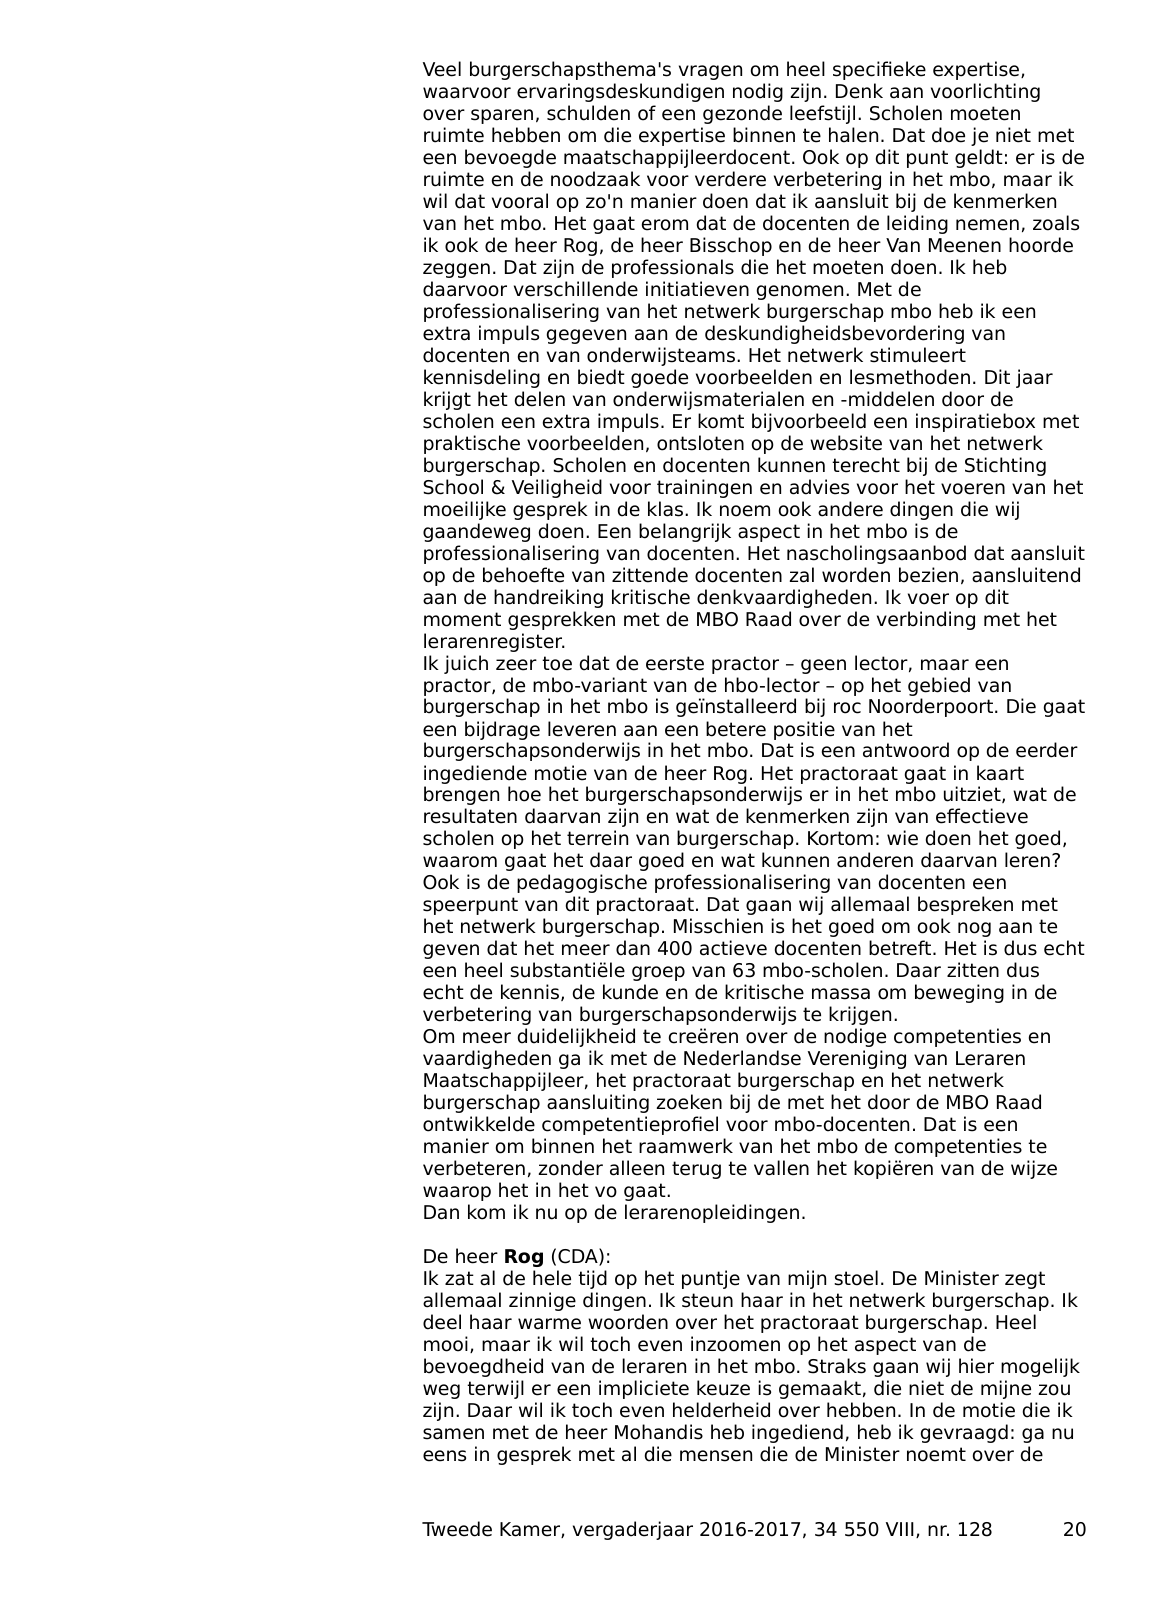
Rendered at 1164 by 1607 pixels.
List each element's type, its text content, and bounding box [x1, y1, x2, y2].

text Om meer duidelijkheid te creëren over de nodige competenties en vaardigheden ga ik met de Nederlandse Vereniging van Leraren Maatschappijleer, het practoraat burgerschap en het netwerk burgerschap aansluiting zoeken bij de met het door de MBO Raad ontwikkelde competentieprofiel voor mbo-docenten. Dat is een manier om binnen het raamwerk van het mbo de competenties te verbeteren, zonder alleen terug te vallen het kopiëren van de wijze waarop het in het vo gaat. [422, 1026, 1087, 1202]
text Veel burgerschapsthema's vragen om heel specifieke expertise, waarvoor ervaringsdeskundigen nodig zijn. Denk aan voorlichting over sparen, schulden of een gezonde leefstijl. Scholen moeten ruimte hebben om die expertise binnen te halen. Dat doe je niet met een bevoegde maatschappijleerdocent. Ook op dit punt geldt: er is de ruimte en de noodzaak voor verdere verbetering in het mbo, maar ik wil dat vooral op zo'n manier doen dat ik aansluit bij de kenmerken van het mbo. Het gaat erom dat de docenten de leiding nemen, zoals ik ook de heer Rog, de heer Bisschop en de heer Van Meenen hoorde zeggen. Dat zijn de professionals die het moeten doen. Ik heb daarvoor verschillende initiatieven genomen. Met de professionalisering van het netwerk burgerschap mbo heb ik een extra impuls gegeven aan de deskundigheidsbevordering van docenten en van onderwijsteams. Het netwerk stimuleert kennisdeling en biedt goede voorbeelden en lesmethoden. Dit jaar krijgt het delen van onderwijsmaterialen en -middelen door de scholen een extra impuls. Er komt bijvoorbeeld een inspiratiebox met praktische voorbeelden, ontsloten op de website van het netwerk burgerschap. Scholen en docenten kunnen terecht bij de Stichting School & Veiligheid voor trainingen en advies voor het voeren van het moeilijke gesprek in de klas. Ik noem ook andere dingen die wij gaandeweg doen. Een belangrijk aspect in het mbo is de professionalisering van docenten. Het nascholingsaanbod dat aansluit op de behoefte van zittende docenten zal worden bezien, aansluitend aan de handreiking kritische denkvaardigheden. Ik voer op dit moment gesprekken met de MBO Raad over de verbinding met het lerarenregister. [422, 59, 1087, 652]
text De heer Rog (CDA): [422, 1246, 1087, 1268]
text Dan kom ik nu op de lerarenopleidingen. [422, 1202, 1087, 1224]
text Ik juich zeer toe dat de eerste practor – geen lector, maar een practor, de mbo-variant van de hbo-lector – op het gebied van burgerschap in het mbo is geïnstalleerd bij roc Noorderpoort. Die gaat een bijdrage leveren aan een betere positie van het burgerschapsonderwijs in het mbo. Dat is een antwoord op de eerder ingediende motie van de heer Rog. Het practoraat gaat in kaart brengen hoe het burgerschapsonderwijs er in het mbo uitziet, wat de resultaten daarvan zijn en wat de kenmerken zijn van effectieve scholen op het terrein van burgerschap. Kortom: wie doen het goed, waarom gaat het daar goed en wat kunnen anderen daarvan leren? Ook is de pedagogische professionalisering van docenten een speerpunt van dit practoraat. Dat gaan wij allemaal bespreken met het netwerk burgerschap. Misschien is het goed om ook nog aan te geven dat het meer dan 400 actieve docenten betreft. Het is dus echt een heel substantiële groep van 63 mbo-scholen. Daar zitten dus echt de kennis, de kunde en de kritische massa om beweging in de verbetering van burgerschapsonderwijs te krijgen. [422, 652, 1087, 1026]
text Ik zat al de hele tijd op het puntje van mijn stoel. De Minister zegt allemaal zinnige dingen. Ik steun haar in het netwerk burgerschap. Ik deel haar warme woorden over het practoraat burgerschap. Heel mooi, maar ik wil toch even inzoomen op het aspect van de bevoegdheid van de leraren in het mbo. Straks gaan wij hier mogelijk weg terwijl er een impliciete keuze is gemaakt, die niet de mijne zou zijn. Daar wil ik toch even helderheid over hebben. In de motie die ik samen met de heer Mohandis heb ingediend, heb ik gevraagd: ga nu eens in gesprek met al die mensen die de Minister noemt over de [422, 1268, 1087, 1466]
